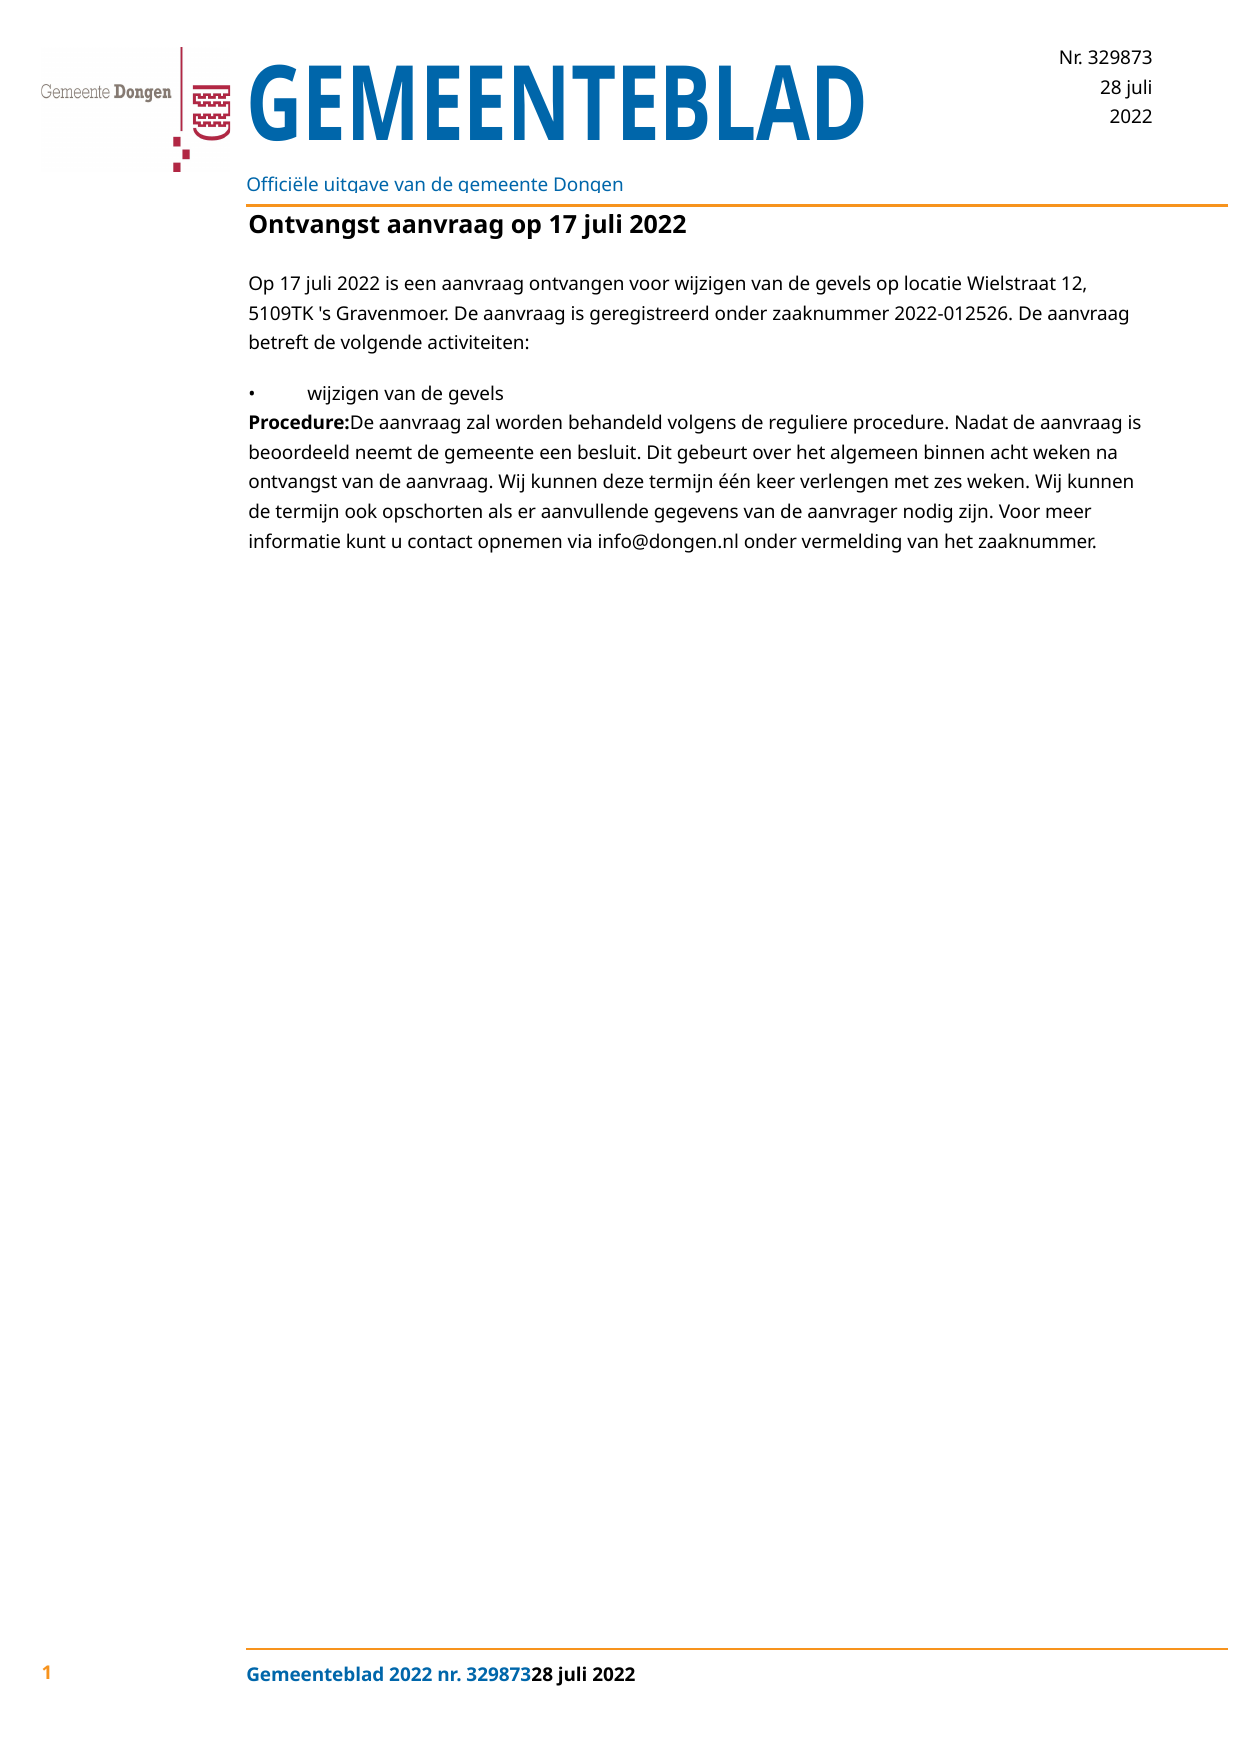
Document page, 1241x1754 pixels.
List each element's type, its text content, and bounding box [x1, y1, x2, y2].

text Procedure:De aanvraag zal worden behandeld volgens de reguliere procedure. Nadat de aanvraag is beoordeeld neemt de gemeente een besluit. Dit gebeurt over het algemeen binnen acht weken na ontvangst van de aanvraag. Wij kunnen deze termijn één keer verlengen met zes weken. Wij kunnen de termijn ook opschorten als er aanvullende gegevens van de aanvrager nodig zijn. Voor meer informatie kunt u contact opnemen via info@dongen.nl onder vermelding van het zaaknummer. [248, 409, 1152, 553]
list wijzigen van de gevels [248, 380, 1152, 406]
text Op 17 juli 2022 is een aanvraag ontvangen voor wijzigen van de gevels op locatie Wielstraat 12, 5109TK 's Gravenmoer. De aanvraag is geregistreerd onder zaaknummer 2022-012526. De aanvraag betreft de volgende activiteiten: [248, 270, 1152, 355]
picture [41, 47, 231, 172]
text Ontvangst aanvraag op 17 juli 2022 [248, 207, 1152, 241]
